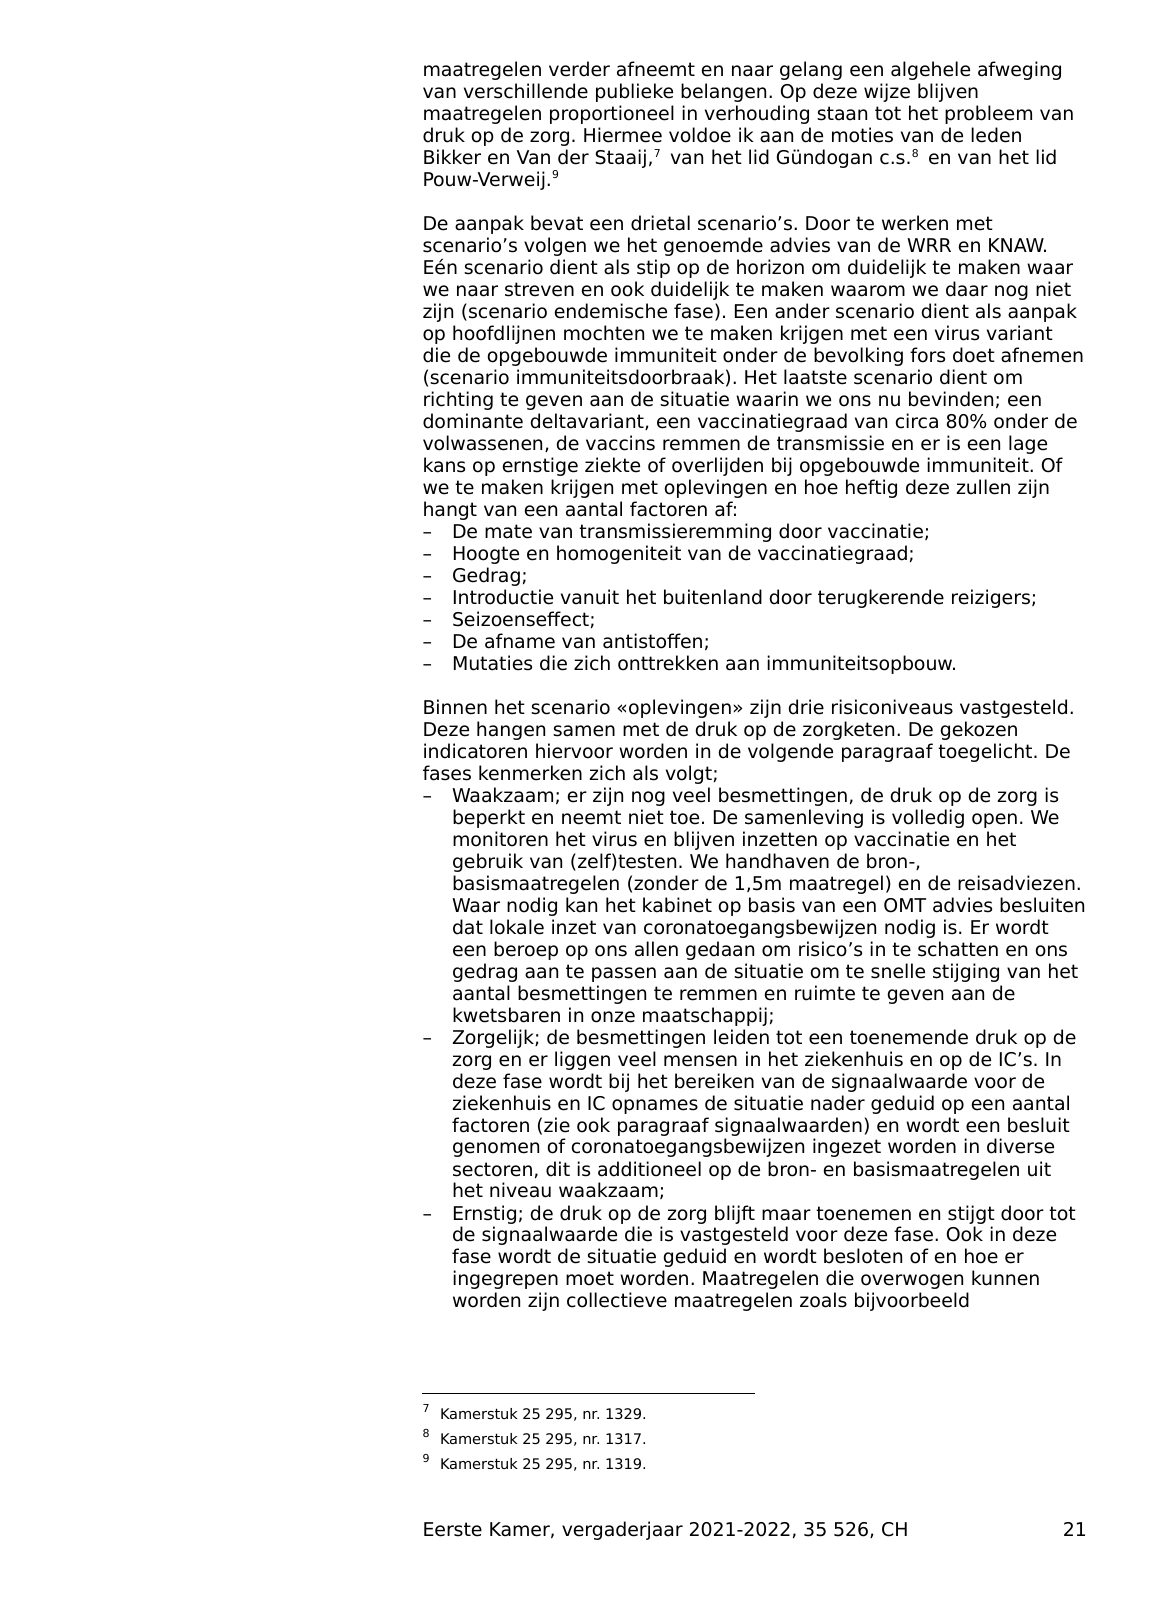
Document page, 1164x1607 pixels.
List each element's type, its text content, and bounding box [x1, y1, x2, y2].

text Kamerstuk 25 295, nr. 1329. [422, 1402, 1087, 1424]
text – Mutaties die zich onttrekken aan immuniteitsopbouw. [422, 653, 1087, 675]
text – De mate van transmissieremming door vaccinatie; [422, 521, 1087, 543]
text maatregelen verder afneemt en naar gelang een algehele afweging van verschillende publieke belangen. Op deze wijze blijven maatregelen proportioneel in verhouding staan tot het probleem van druk op de zorg. Hiermee voldoe ik aan de moties van de leden Bikker en Van der Staaij, van het lid Gündogan c.s. en van het lid Pouw-Verweij. [422, 59, 1087, 191]
text De aanpak bevat een drietal scenario’s. Door te werken met scenario’s volgen we het genoemde advies van de WRR en KNAW. Eén scenario dient als stip op de horizon om duidelijk te maken waar we naar streven en ook duidelijk te maken waarom we daar nog niet zijn (scenario endemische fase). Een ander scenario dient als aanpak op hoofdlijnen mochten we te maken krijgen met een virus variant die de opgebouwde immuniteit onder de bevolking fors doet afnemen (scenario immuniteitsdoorbraak). Het laatste scenario dient om richting te geven aan de situatie waarin we ons nu bevinden; een dominante deltavariant, een vaccinatiegraad van circa 80% onder de volwassenen, de vaccins remmen de transmissie en er is een lage kans op ernstige ziekte of overlijden bij opgebouwde immuniteit. Of we te maken krijgen met oplevingen en hoe heftig deze zullen zijn hangt van een aantal factoren af: [422, 213, 1087, 521]
text – Zorgelijk; de besmettingen leiden tot een toenemende druk op de zorg en er liggen veel mensen in het ziekenhuis en op de IC’s. In deze fase wordt bij het bereiken van de signaalwaarde voor de ziekenhuis en IC opnames de situatie nader geduid op een aantal factoren (zie ook paragraaf signaalwaarden) en wordt een besluit genomen of coronatoegangsbewijzen ingezet worden in diverse sectoren, dit is additioneel op de bron- en basismaatregelen uit het niveau waakzaam; [422, 1027, 1087, 1202]
text Binnen het scenario «oplevingen» zijn drie risiconiveaus vastgesteld. Deze hangen samen met de druk op de zorgketen. De gekozen indicatoren hiervoor worden in de volgende paragraaf toegelicht. De fases kenmerken zich als volgt; [422, 697, 1087, 785]
text – Seizoenseffect; [422, 609, 1087, 631]
text – De afname van antistoffen; [422, 631, 1087, 653]
text – Introductie vanuit het buitenland door terugkerende reizigers; [422, 587, 1087, 609]
text Kamerstuk 25 295, nr. 1317. [422, 1427, 1087, 1449]
text – Hoogte en homogeniteit van de vaccinatiegraad; [422, 543, 1087, 565]
text – Waakzaam; er zijn nog veel besmettingen, de druk op de zorg is beperkt en neemt niet toe. De samenleving is volledig open. We monitoren het virus en blijven inzetten op vaccinatie en het gebruik van (zelf)testen. We handhaven de bron-, basismaatregelen (zonder de 1,5m maatregel) en de reisadviezen. Waar nodig kan het kabinet op basis van een OMT advies besluiten dat lokale inzet van coronatoegangsbewijzen nodig is. Er wordt een beroep op ons allen gedaan om risico’s in te schatten en ons gedrag aan te passen aan de situatie om te snelle stijging van het aantal besmettingen te remmen en ruimte te geven aan de kwetsbaren in onze maatschappij; [422, 785, 1087, 1027]
text Kamerstuk 25 295, nr. 1319. [422, 1452, 1087, 1474]
text – Ernstig; de druk op de zorg blijft maar toenemen en stijgt door tot de signaalwaarde die is vastgesteld voor deze fase. Ook in deze fase wordt de situatie geduid en wordt besloten of en hoe er ingegrepen moet worden. Maatregelen die overwogen kunnen worden zijn collectieve maatregelen zoals bijvoorbeeld [422, 1202, 1087, 1312]
text – Gedrag; [422, 565, 1087, 587]
